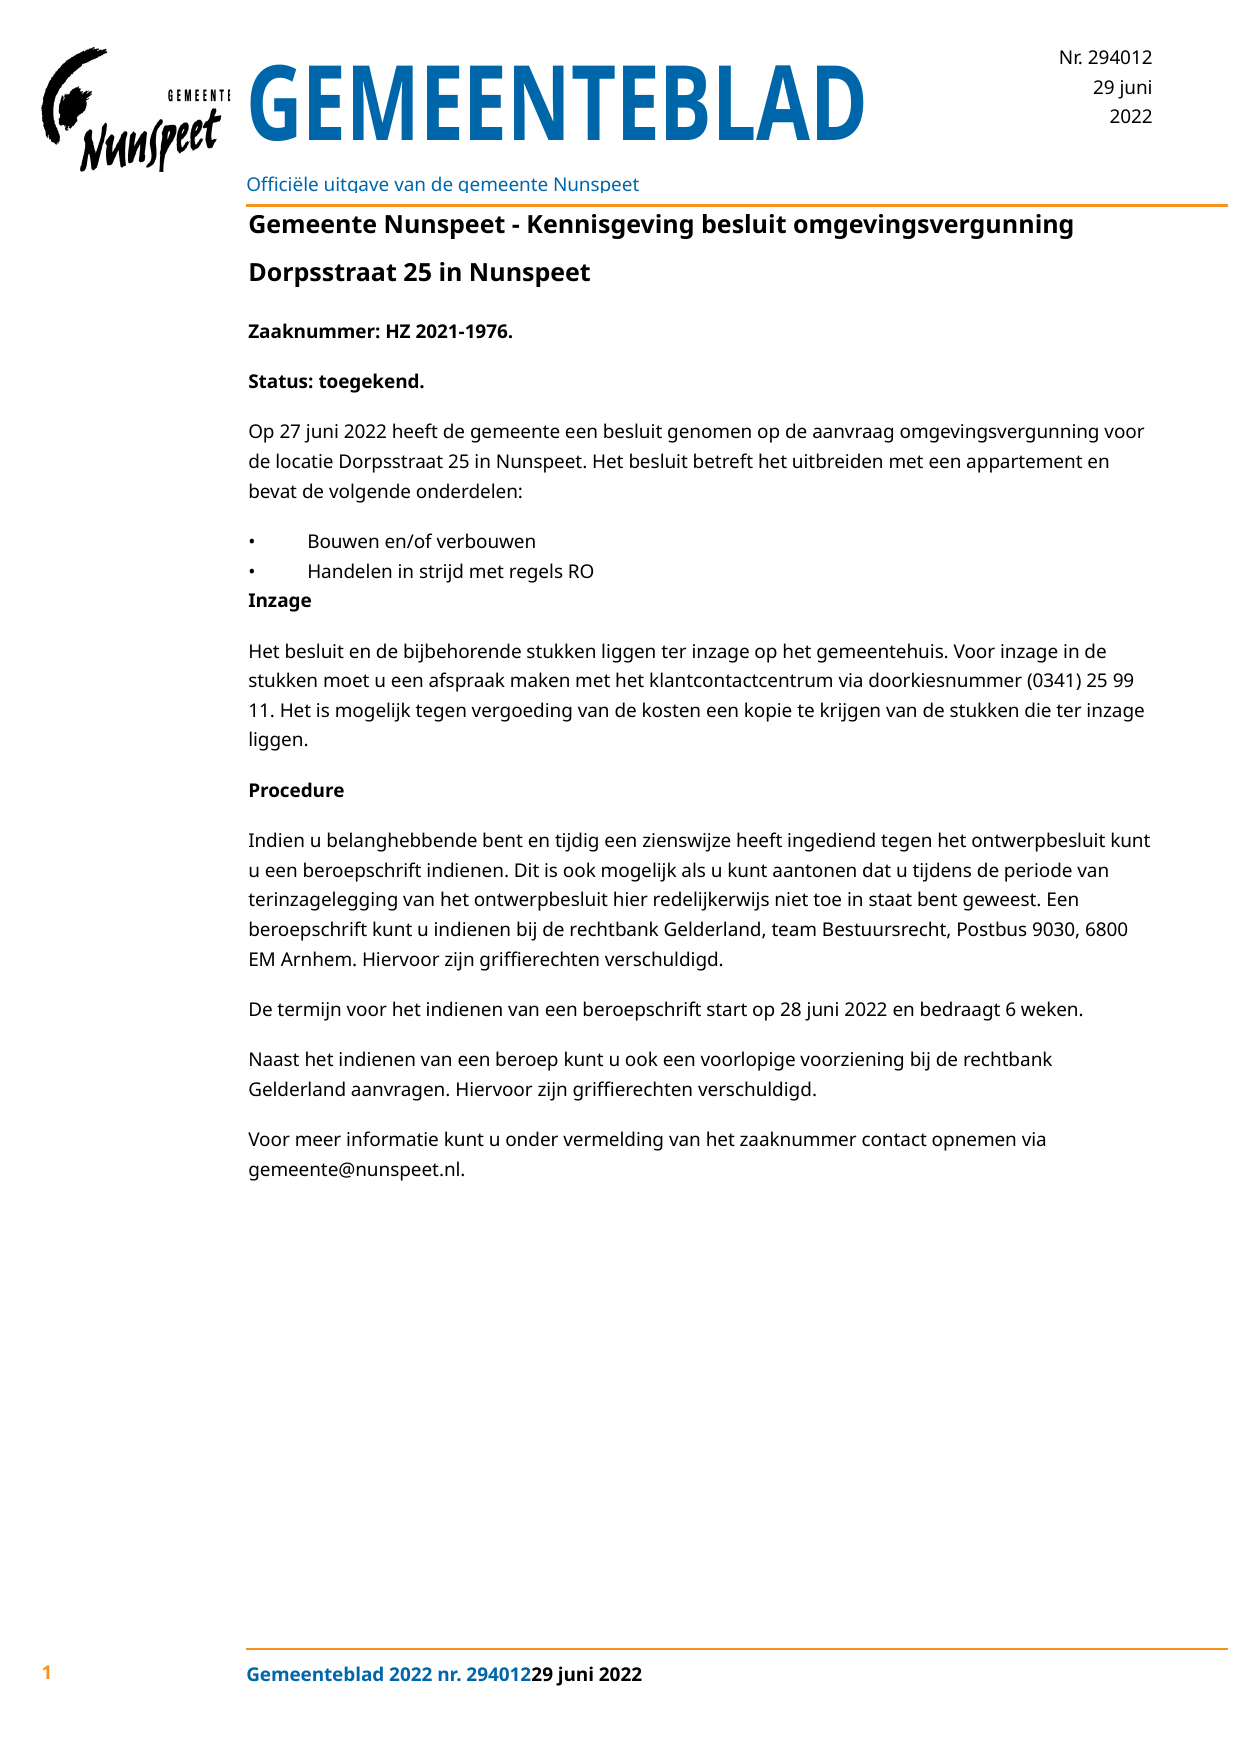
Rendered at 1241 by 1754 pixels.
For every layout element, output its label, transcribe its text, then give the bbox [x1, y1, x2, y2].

text De termijn voor het indienen van een beroepschrift start op 28 juni 2022 en bedraagt 6 weken. [248, 996, 1152, 1022]
text Procedure [248, 777, 1152, 803]
text Inzage [248, 587, 1152, 613]
text Op 27 juni 2022 heeft de gemeente een besluit genomen op de aanvraag omgevingsvergunning voor de locatie Dorpsstraat 25 in Nunspeet. Het besluit betreft het uitbreiden met een appartement en bevat de volgende onderdelen: [248, 419, 1152, 504]
text Het besluit en de bijbehorende stukken liggen ter inzage op het gemeentehuis. Voor inzage in de stukken moet u een afspraak maken met het klantcontactcentrum via doorkiesnummer (0341) 25 99 11. Het is mogelijk tegen vergoeding van de kosten een kopie te krijgen van de stukken die ter inzage liggen. [248, 638, 1152, 752]
text Voor meer informatie kunt u onder vermelding van het zaaknummer contact opnemen via gemeente@nunspeet.nl. [248, 1127, 1152, 1182]
picture [41, 47, 231, 172]
text Gemeente Nunspeet - Kennisgeving besluit omgevingsvergunning Dorpsstraat 25 in Nunspeet [248, 207, 1152, 288]
list Handelen in strijd met regels RO [248, 558, 1152, 584]
text Zaaknummer: HZ 2021-1976. [248, 318, 1152, 344]
text Naast het indienen van een beroep kunt u ook een voorlopige voorziening bij de rechtbank Gelderland aanvragen. Hiervoor zijn griffierechten verschuldigd. [248, 1047, 1152, 1102]
text Indien u belanghebbende bent en tijdig een zienswijze heeft ingediend tegen het ontwerpbesluit kunt u een beroepschrift indienen. Dit is ook mogelijk als u kunt aantonen dat u tijdens de periode van terinzagelegging van het ontwerpbesluit hier redelijkerwijs niet toe in staat bent geweest. Een beroepschrift kunt u indienen bij de rechtbank Gelderland, team Bestuursrecht, Postbus 9030, 6800 EM Arnhem. Hiervoor zijn griffierechten verschuldigd. [248, 827, 1152, 972]
list Bouwen en/of verbouwen [248, 528, 1152, 554]
text Status: toegekend. [248, 368, 1152, 394]
